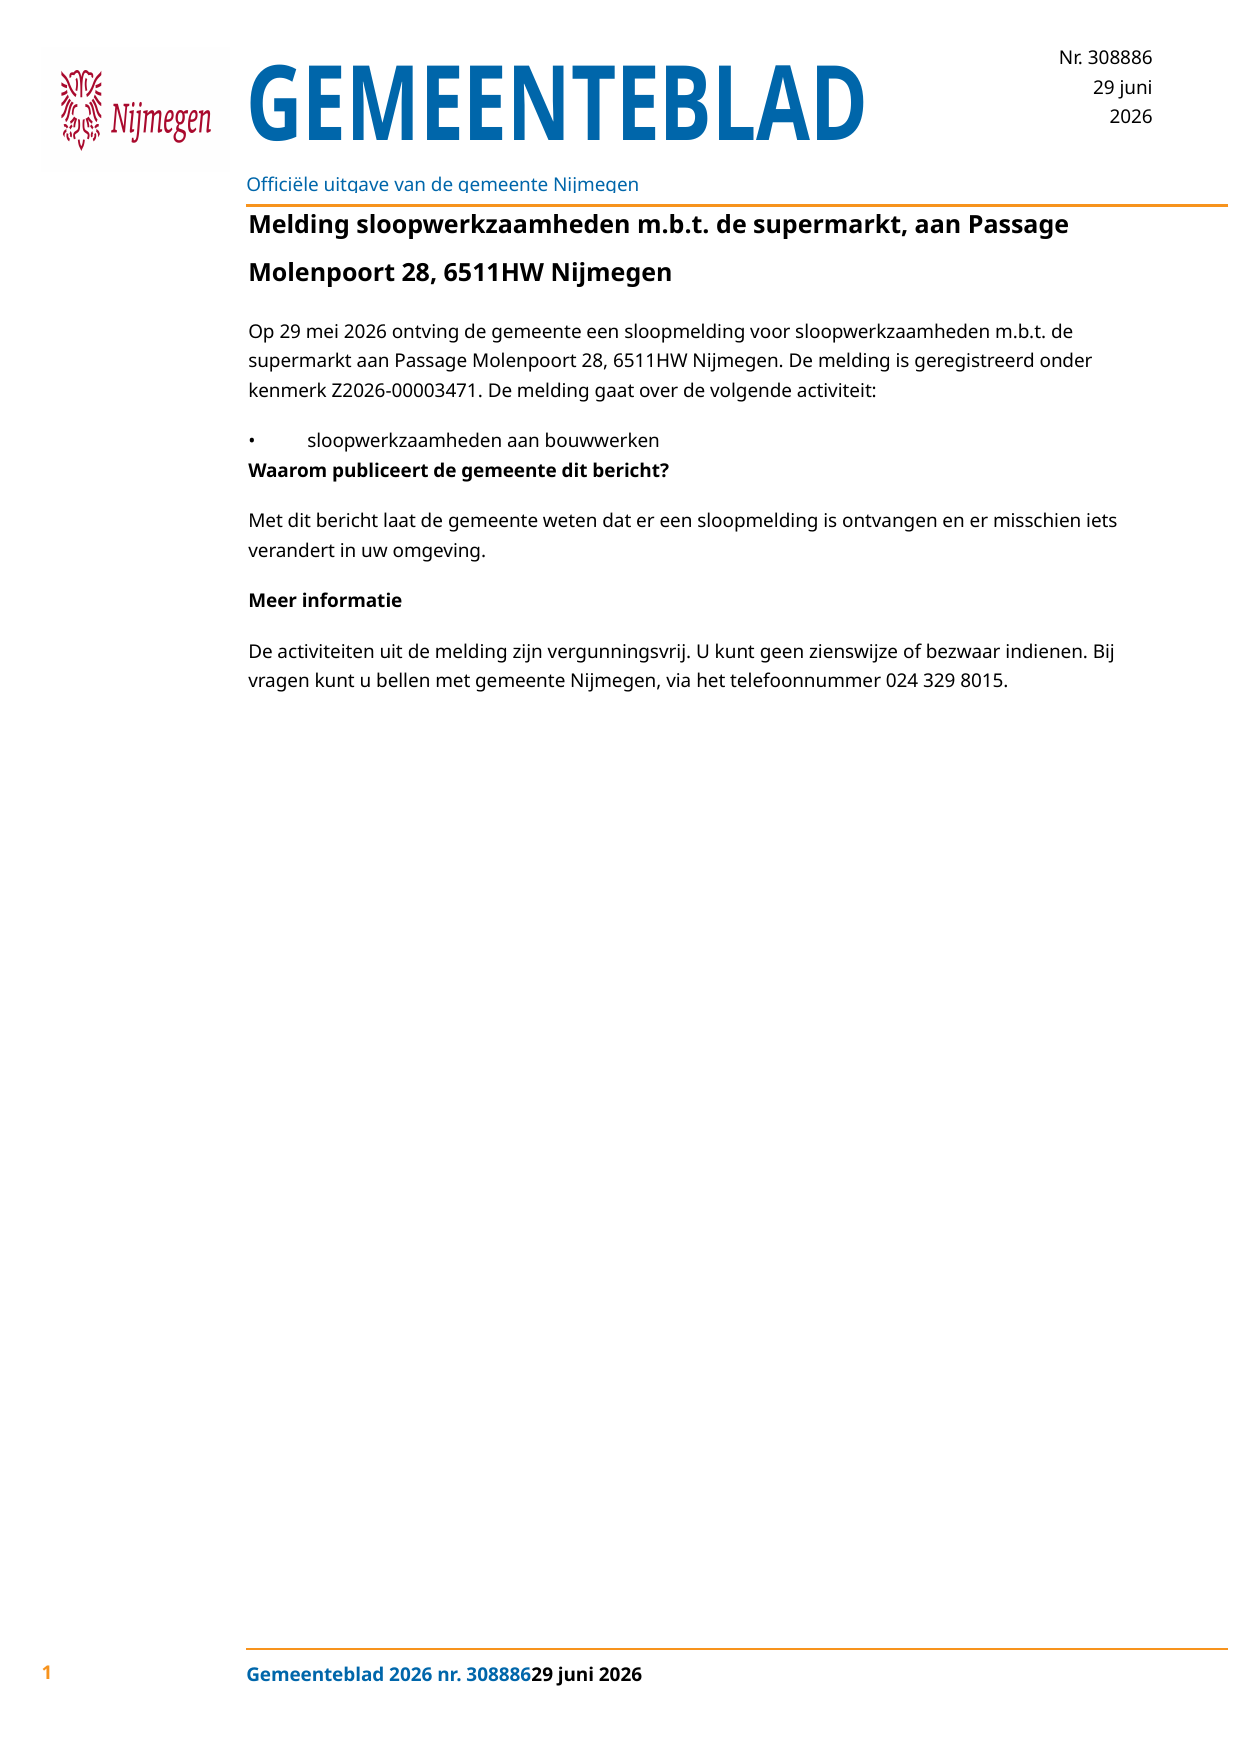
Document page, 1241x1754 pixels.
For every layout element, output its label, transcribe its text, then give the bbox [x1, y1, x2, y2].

text Melding sloopwerkzaamheden m.b.t. de supermarkt, aan Passage Molenpoort 28, 6511HW Nijmegen [248, 207, 1152, 288]
list sloopwerkzaamheden aan bouwwerken [248, 427, 1152, 453]
text Waarom publiceert de gemeente dit bericht? [248, 457, 1152, 483]
text Meer informatie [248, 587, 1152, 613]
picture [41, 47, 231, 172]
text De activiteiten uit de melding zijn vergunningsvrij. U kunt geen zienswijze of bezwaar indienen. Bij vragen kunt u bellen met gemeente Nijmegen, via het telefoonnummer 024 329 8015. [248, 638, 1152, 693]
text Met dit bericht laat de gemeente weten dat er een sloopmelding is ontvangen en er misschien iets verandert in uw omgeving. [248, 507, 1152, 563]
text Op 29 mei 2026 ontving de gemeente een sloopmelding voor sloopwerkzaamheden m.b.t. de supermarkt aan Passage Molenpoort 28, 6511HW Nijmegen. De melding is geregistreerd onder kenmerk Z2026-00003471. De melding gaat over de volgende activiteit: [248, 318, 1152, 403]
